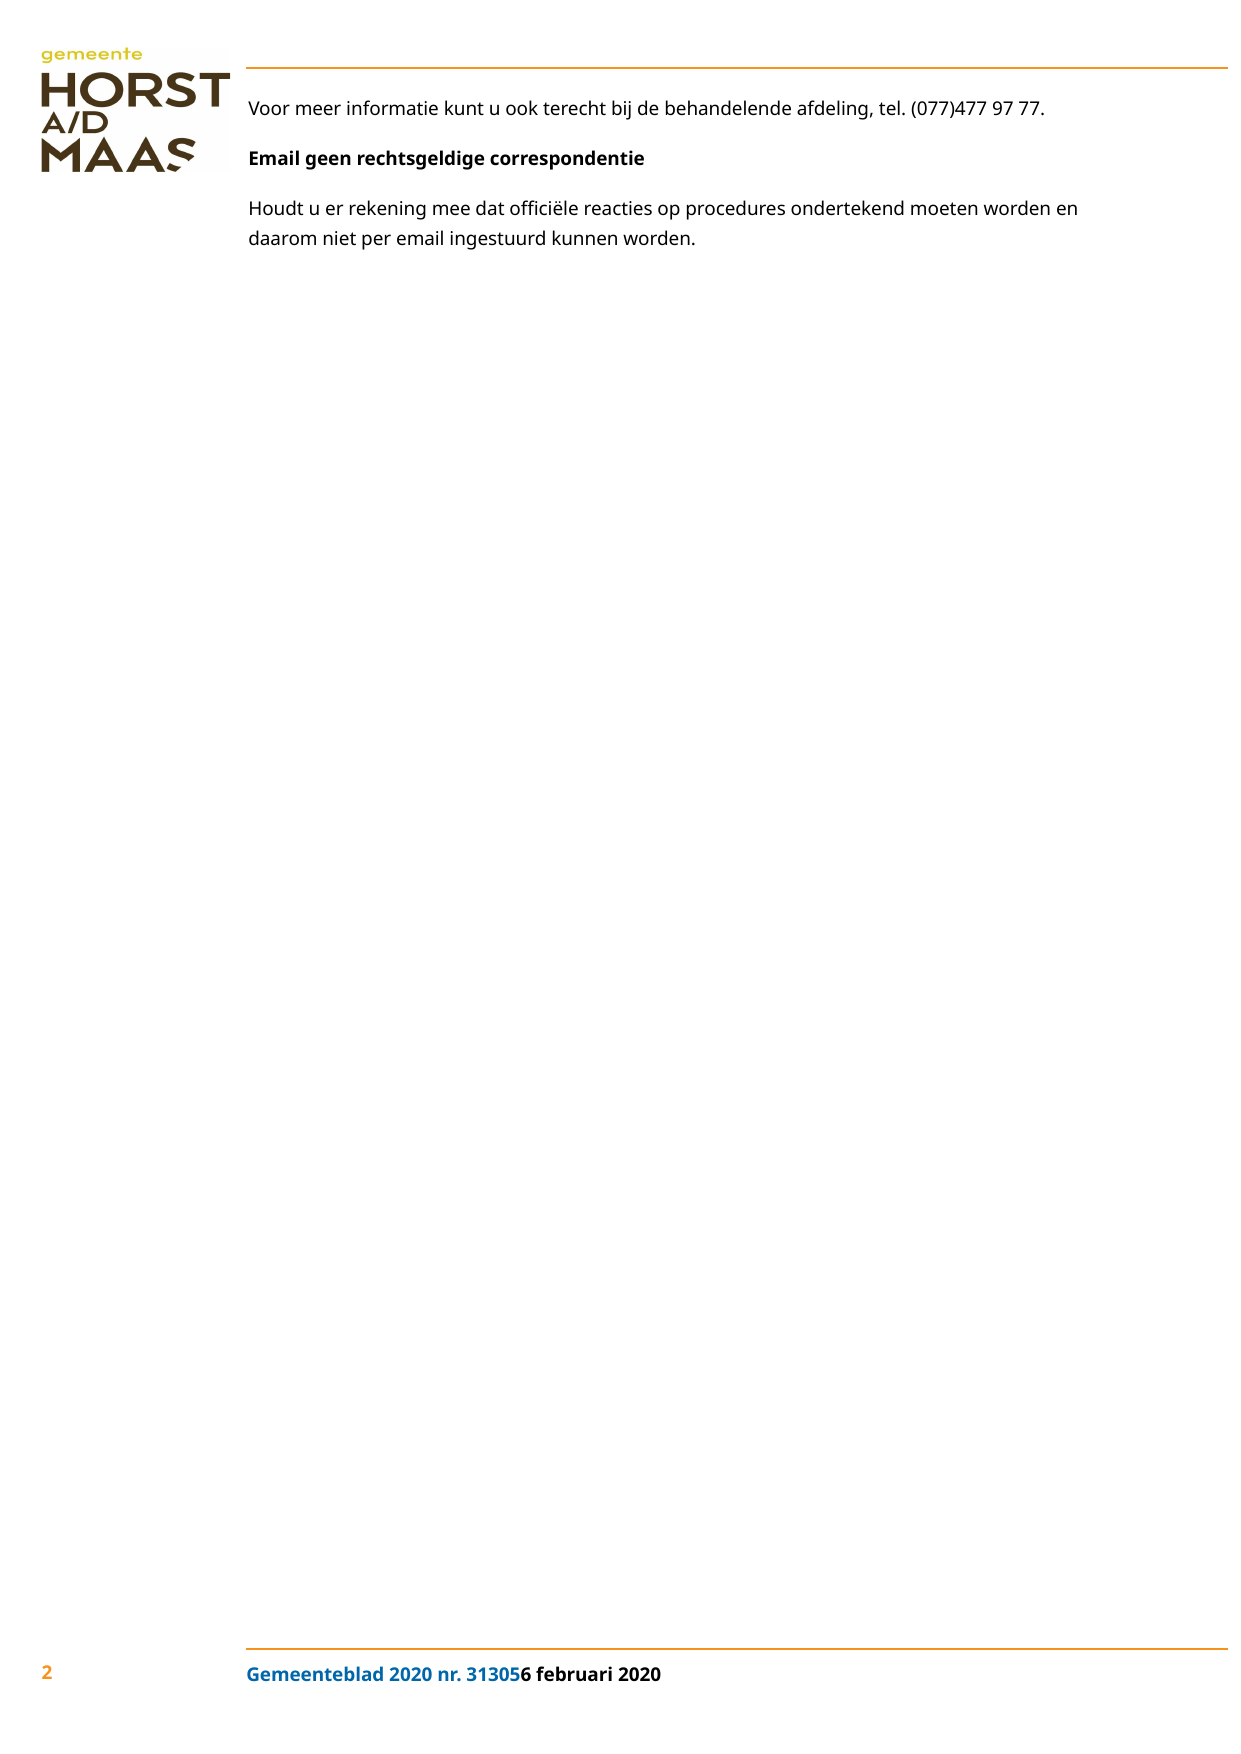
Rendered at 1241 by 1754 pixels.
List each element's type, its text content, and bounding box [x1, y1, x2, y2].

text Email geen rechtsgeldige correspondentie [248, 145, 1152, 171]
text Voor meer informatie kunt u ook terecht bij de behandelende afdeling, tel. (077)477 97 77. [248, 95, 1152, 121]
text Houdt u er rekening mee dat officiële reacties op procedures ondertekend moeten worden en daarom niet per email ingestuurd kunnen worden. [248, 196, 1152, 251]
picture [41, 47, 231, 172]
